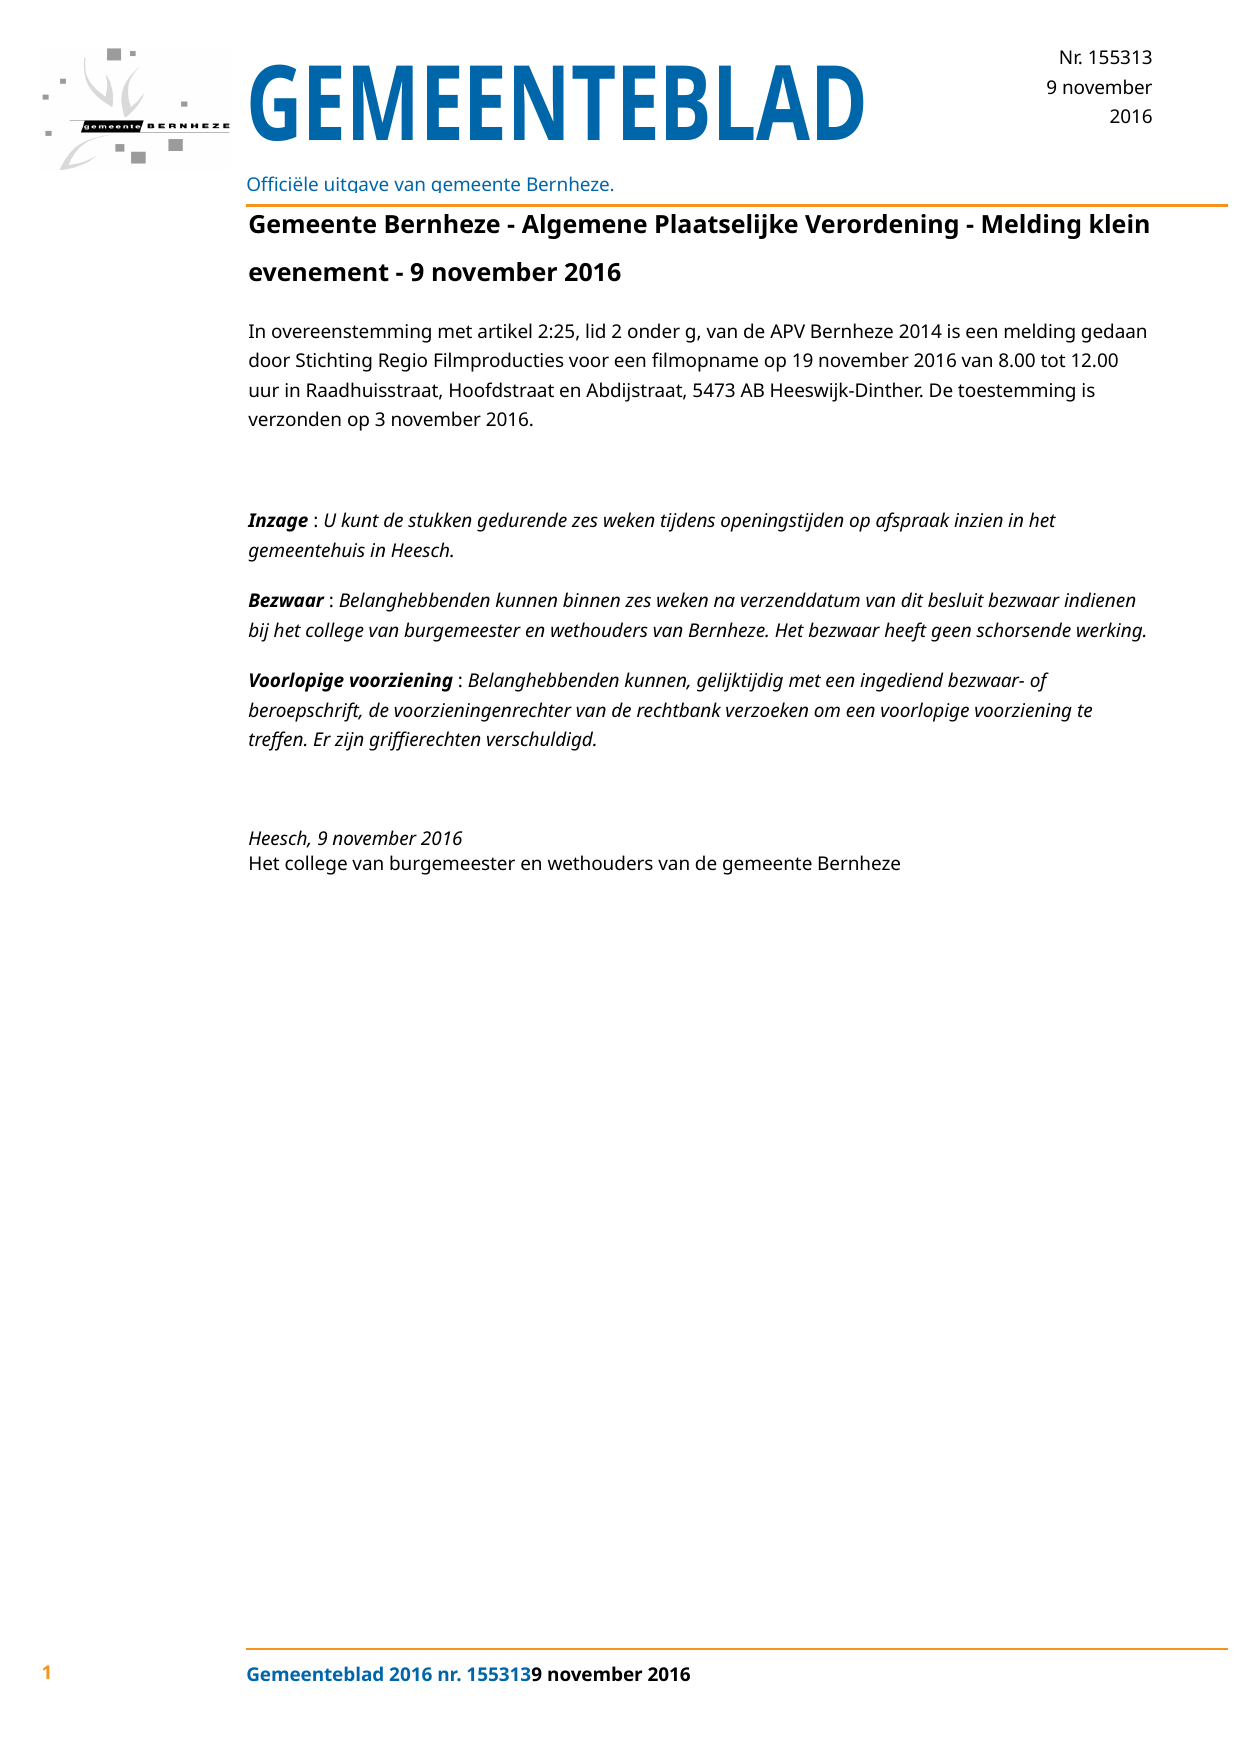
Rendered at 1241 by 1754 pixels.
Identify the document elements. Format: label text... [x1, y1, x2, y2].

picture [41, 47, 231, 172]
text Voorlopige voorziening : Belanghebbenden kunnen, gelijktijdig met een ingediend bezwaar- of beroepschrift, de voorzieningenrechter van de rechtbank verzoeken om een voorlopige voorziening te treffen. Er zijn griffierechten verschuldigd. [248, 667, 1152, 752]
text Bezwaar : Belanghebbenden kunnen binnen zes weken na verzenddatum van dit besluit bezwaar indienen bij het college van burgemeester en wethouders van Bernheze. Het bezwaar heeft geen schorsende werking. [248, 587, 1152, 643]
text Het college van burgemeester en wethouders van de gemeente Bernheze [248, 851, 1152, 876]
text In overeenstemming met artikel 2:25, lid 2 onder g, van de APV Bernheze 2014 is een melding gedaan door Stichting Regio Filmproducties voor een filmopname op 19 november 2016 van 8.00 tot 12.00 uur in Raadhuisstraat, Hoofdstraat en Abdijstraat, 5473 AB Heeswijk-Dinther. De toestemming is verzonden op 3 november 2016. [248, 318, 1152, 432]
text Inzage : U kunt de stukken gedurende zes weken tijdens openingstijden op afspraak inzien in het gemeentehuis in Heesch. [248, 507, 1152, 563]
text Gemeente Bernheze - Algemene Plaatselijke Verordening - Melding klein evenement - 9 november 2016 [248, 207, 1152, 288]
text Heesch, 9 november 2016 [248, 825, 1152, 851]
